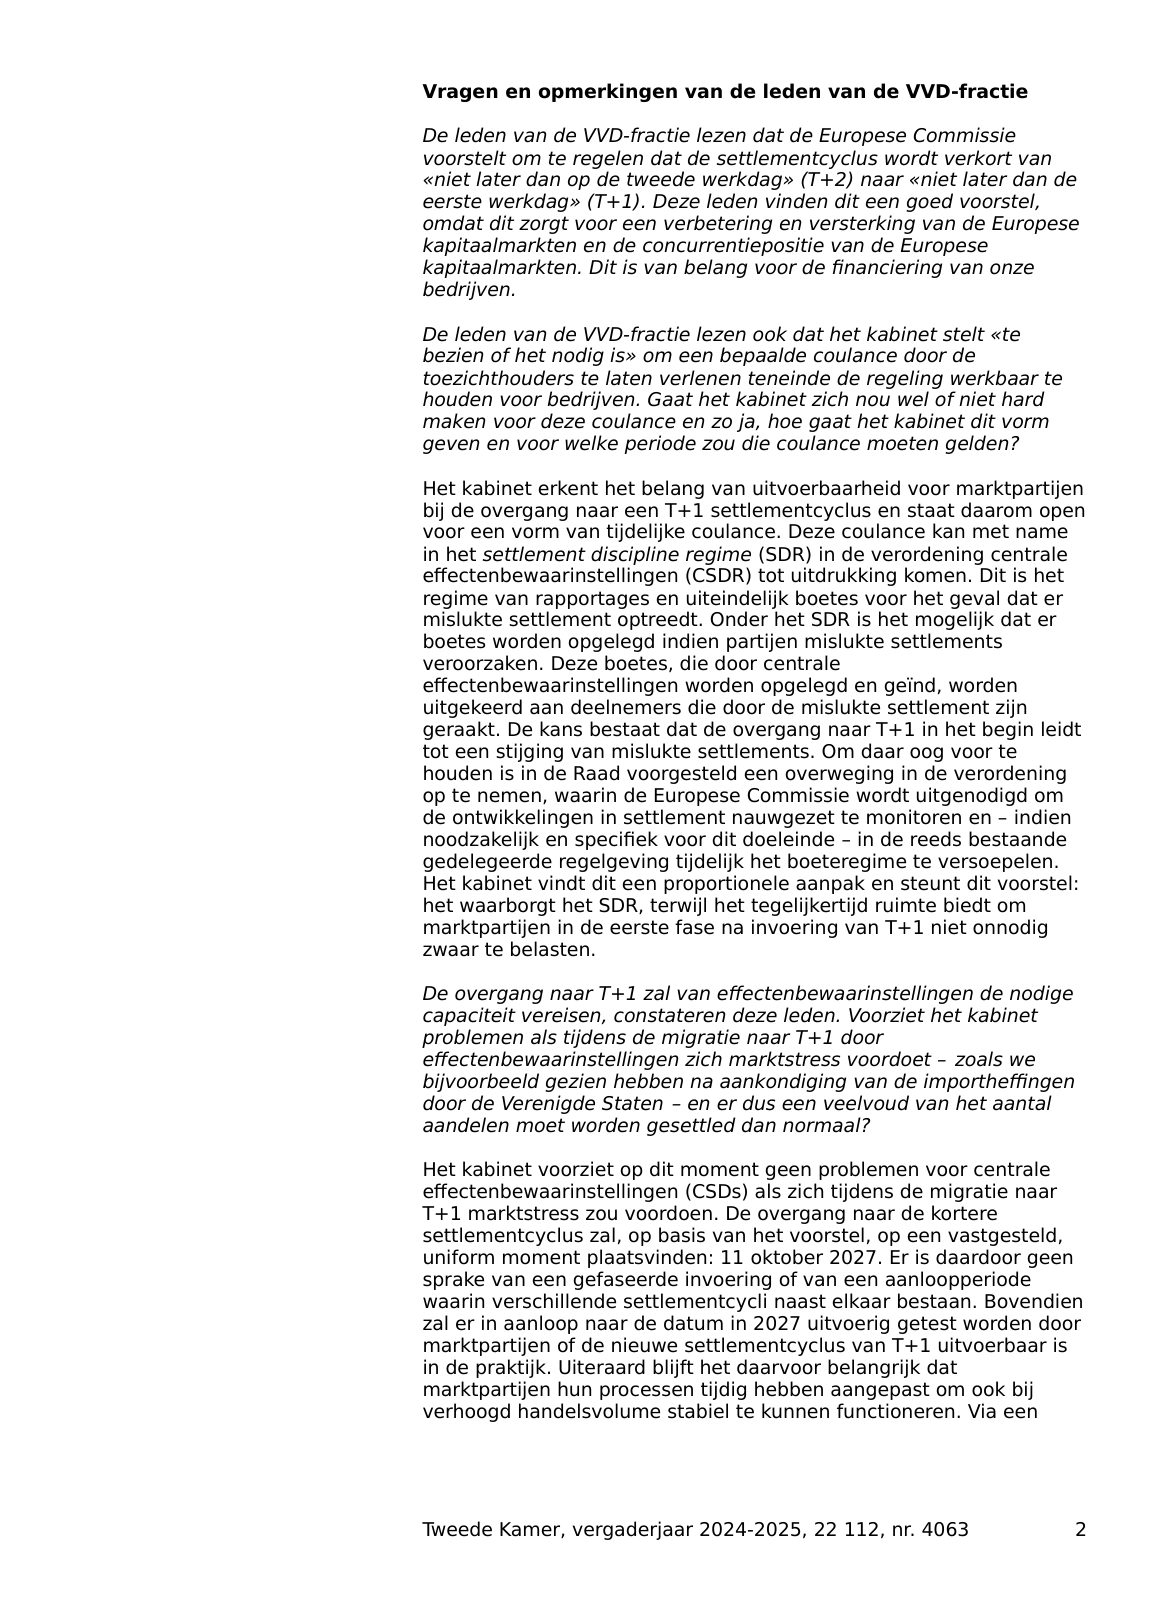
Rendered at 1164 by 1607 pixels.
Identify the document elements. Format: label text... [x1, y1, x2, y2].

text Het kabinet voorziet op dit moment geen problemen voor centrale effectenbewaarinstellingen (CSDs) als zich tijdens de migratie naar T+1 marktstress zou voordoen. De overgang naar de kortere settlementcyclus zal, op basis van het voorstel, op een vastgesteld, uniform moment plaatsvinden: 11 oktober 2027. Er is daardoor geen sprake van een gefaseerde invoering of van een aanloopperiode waarin verschillende settlementcycli naast elkaar bestaan. Bovendien zal er in aanloop naar de datum in 2027 uitvoerig getest worden door marktpartijen of de nieuwe settlementcyclus van T+1 uitvoerbaar is in de praktijk. Uiteraard blijft het daarvoor belangrijk dat marktpartijen hun processen tijdig hebben aangepast om ook bij verhoogd handelsvolume stabiel te kunnen functioneren. Via een [422, 1159, 1087, 1423]
text De leden van de VVD-fractie lezen ook dat het kabinet stelt «te bezien of het nodig is» om een bepaalde coulance door de toezichthouders te laten verlenen teneinde de regeling werkbaar te houden voor bedrijven. Gaat het kabinet zich nou wel of niet hard maken voor deze coulance en zo ja, hoe gaat het kabinet dit vorm geven en voor welke periode zou die coulance moeten gelden? [422, 323, 1087, 455]
text De overgang naar T+1 zal van effectenbewaarinstellingen de nodige capaciteit vereisen, constateren deze leden. Voorziet het kabinet problemen als tijdens de migratie naar T+1 door effectenbewaarinstellingen zich marktstress voordoet – zoals we bijvoorbeeld gezien hebben na aankondiging van de importheffingen door de Verenigde Staten – en er dus een veelvoud van het aantal aandelen moet worden gesettled dan normaal? [422, 983, 1087, 1137]
subtitle Vragen en opmerkingen van de leden van de VVD-fractie [422, 81, 1087, 103]
text De leden van de VVD-fractie lezen dat de Europese Commissie voorstelt om te regelen dat de settlementcyclus wordt verkort van «niet later dan op de tweede werkdag» (T+2) naar «niet later dan de eerste werkdag» (T+1). Deze leden vinden dit een goed voorstel, omdat dit zorgt voor een verbetering en versterking van de Europese kapitaalmarkten en de concurrentiepositie van de Europese kapitaalmarkten. Dit is van belang voor de financiering van onze bedrijven. [422, 125, 1087, 301]
text Het kabinet erkent het belang van uitvoerbaarheid voor marktpartijen bij de overgang naar een T+1 settlementcyclus en staat daarom open voor een vorm van tijdelijke coulance. Deze coulance kan met name in het settlement discipline regime (SDR) in de verordening centrale effectenbewaarinstellingen (CSDR) tot uitdrukking komen. Dit is het regime van rapportages en uiteindelijk boetes voor het geval dat er mislukte settlement optreedt. Onder het SDR is het mogelijk dat er boetes worden opgelegd indien partijen mislukte settlements veroorzaken. Deze boetes, die door centrale effectenbewaarinstellingen worden opgelegd en geïnd, worden uitgekeerd aan deelnemers die door de mislukte settlement zijn geraakt. De kans bestaat dat de overgang naar T+1 in het begin leidt tot een stijging van mislukte settlements. Om daar oog voor te houden is in de Raad voorgesteld een overweging in de verordening op te nemen, waarin de Europese Commissie wordt uitgenodigd om de ontwikkelingen in settlement nauwgezet te monitoren en – indien noodzakelijk en specifiek voor dit doeleinde – in de reeds bestaande gedelegeerde regelgeving tijdelijk het boeteregime te versoepelen. Het kabinet vindt dit een proportionele aanpak en steunt dit voorstel: het waarborgt het SDR, terwijl het tegelijkertijd ruimte biedt om marktpartijen in de eerste fase na invoering van T+1 niet onnodig zwaar te belasten. [422, 477, 1087, 961]
